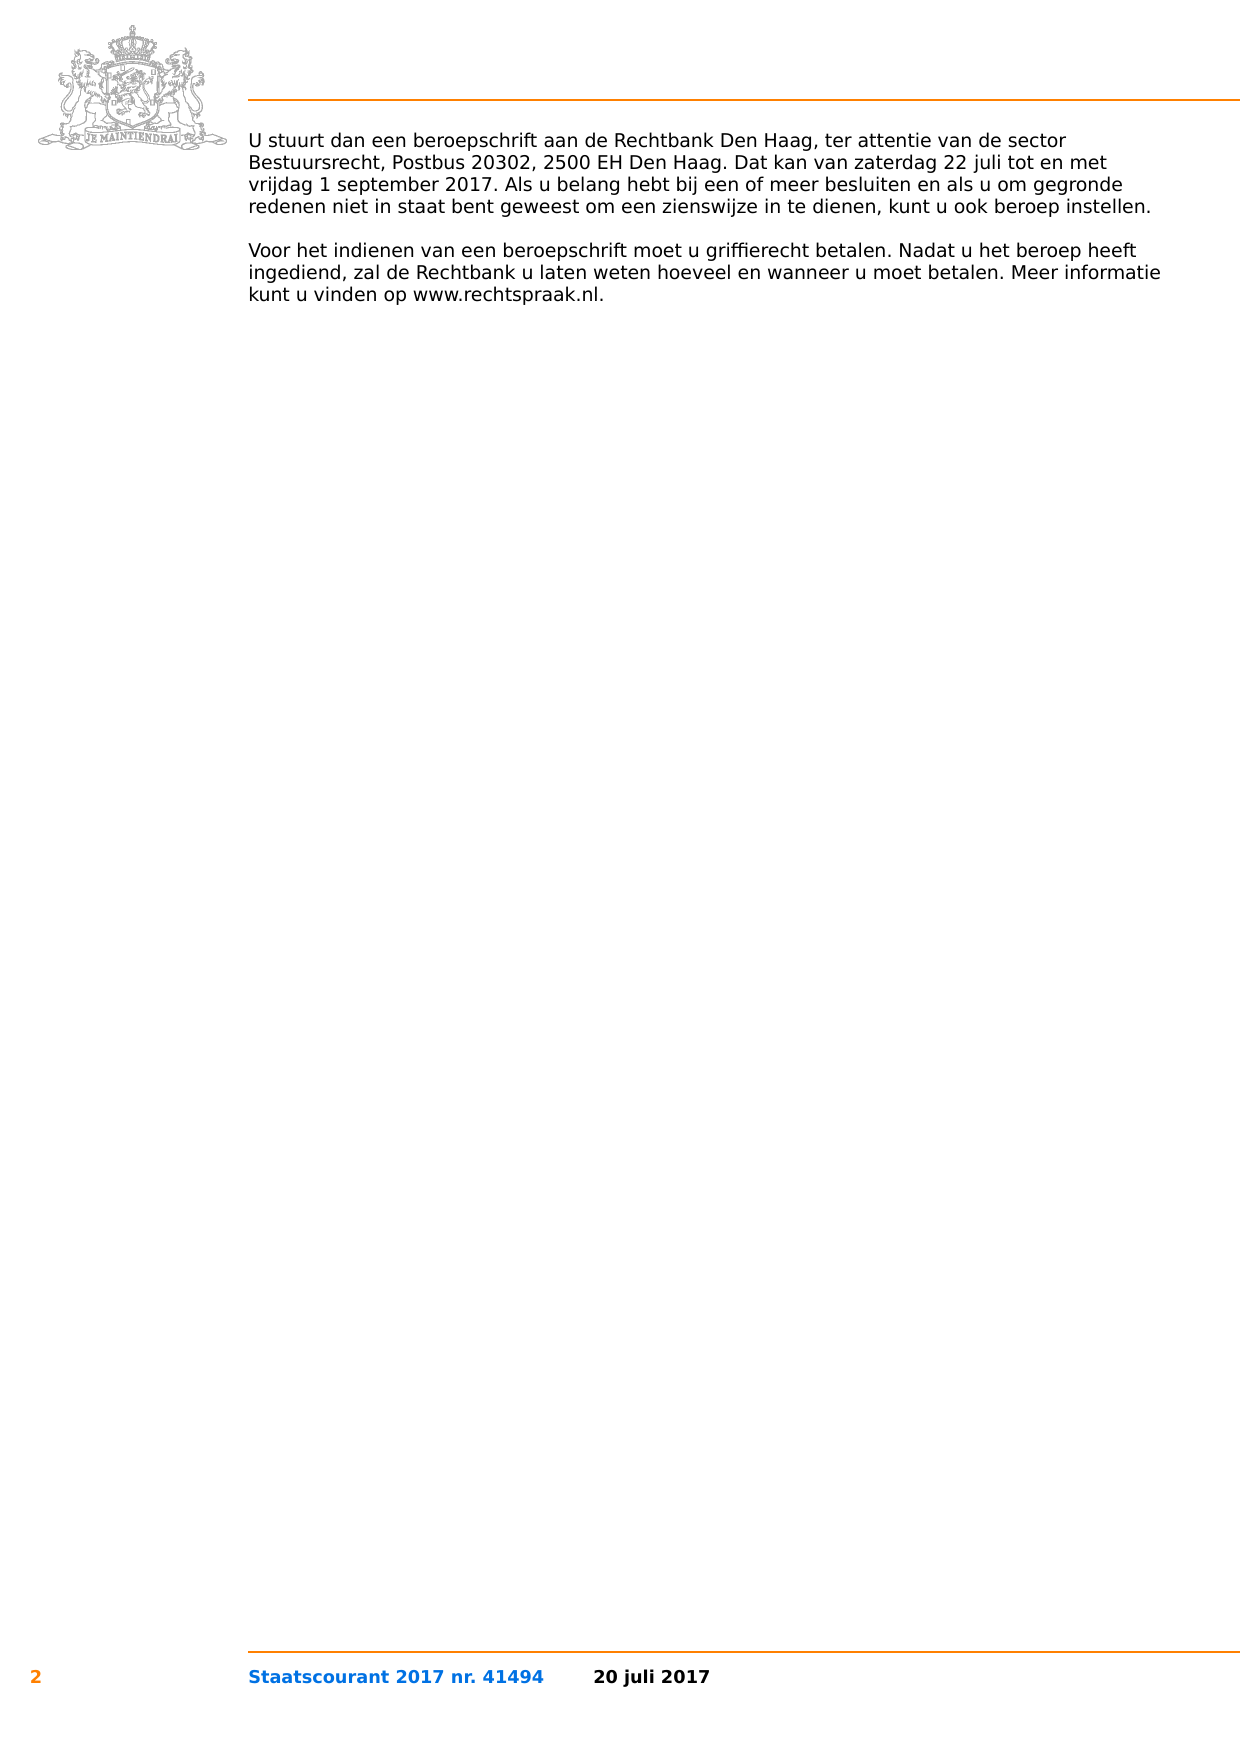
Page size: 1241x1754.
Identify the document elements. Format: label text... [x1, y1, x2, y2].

picture [38, 25, 227, 150]
text U stuurt dan een beroepschrift aan de Rechtbank Den Haag, ter attentie van de sector Bestuursrecht, Postbus 20302, 2500 EH Den Haag. Dat kan van zaterdag 22 juli tot en met vrijdag 1 september 2017. Als u belang hebt bij een of meer besluiten en als u om gegronde redenen niet in staat bent geweest om een zienswijze in te dienen, kunt u ook beroep instellen. [248, 130, 1163, 218]
text Voor het indienen van een beroepschrift moet u griffierecht betalen. Nadat u het beroep heeft ingediend, zal de Rechtbank u laten weten hoeveel en wanneer u moet betalen. Meer informatie kunt u vinden op www.rechtspraak.nl. [248, 240, 1163, 306]
